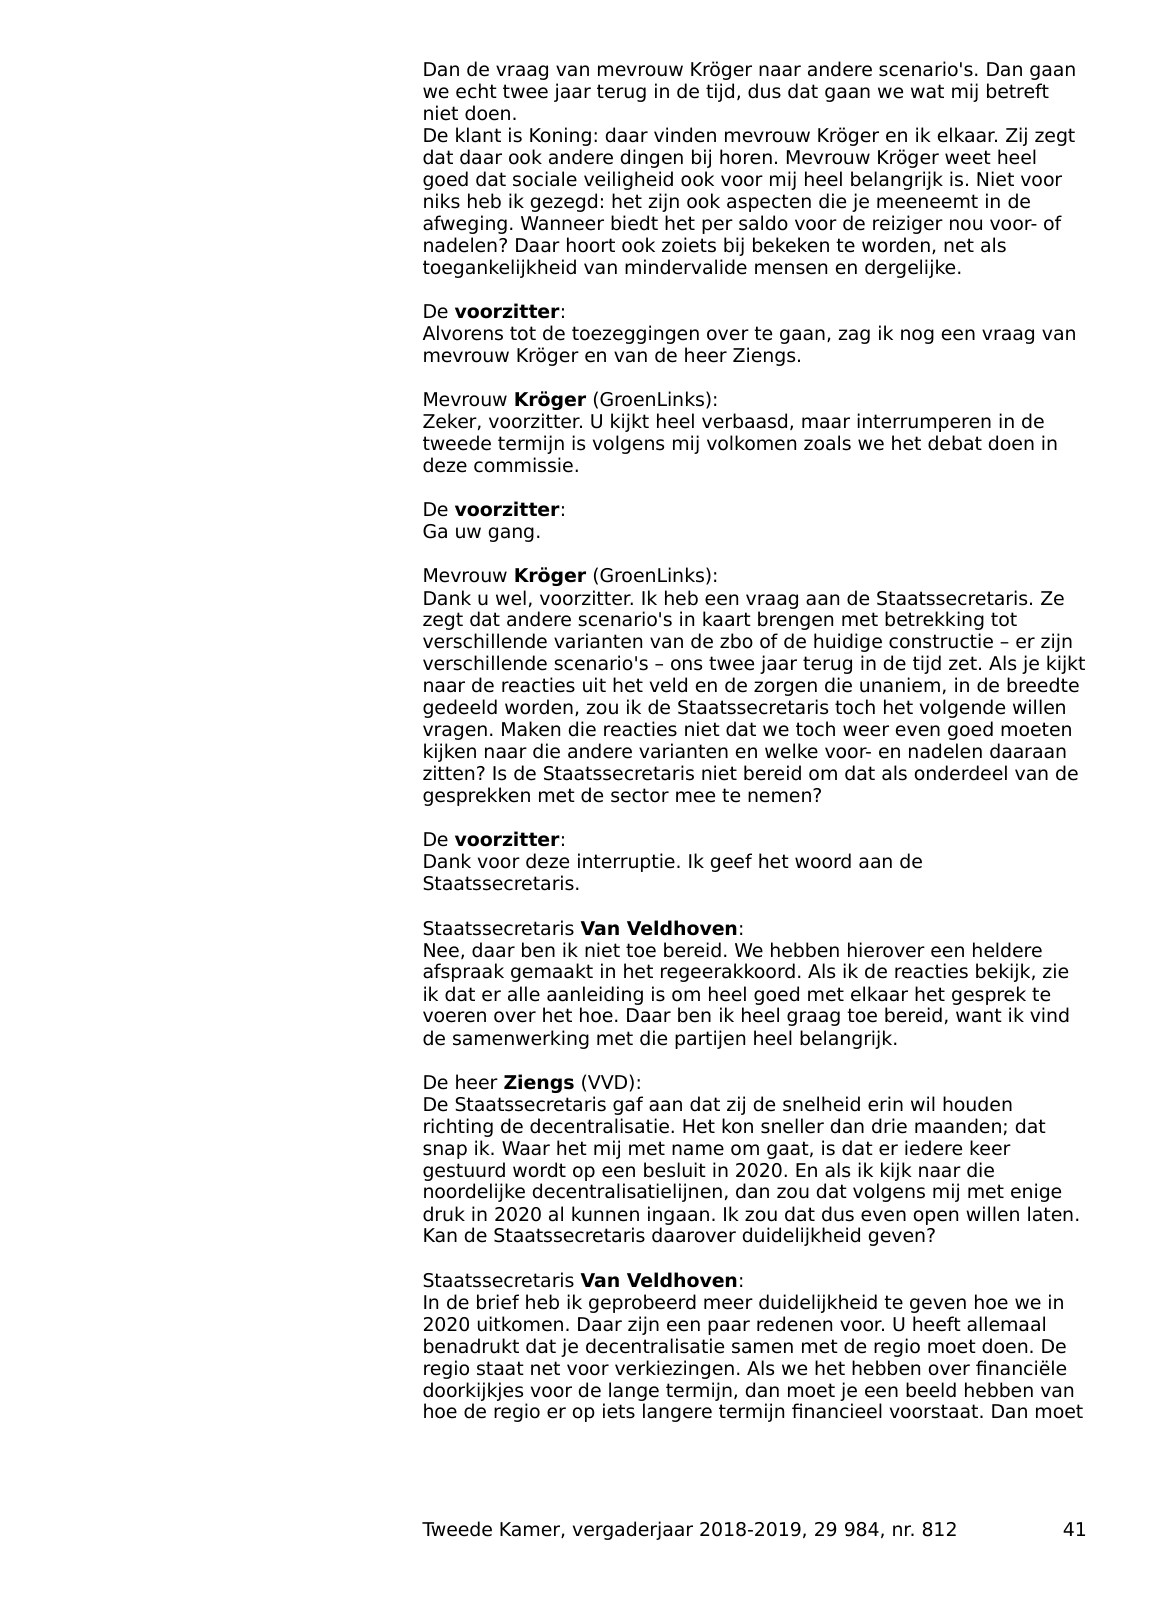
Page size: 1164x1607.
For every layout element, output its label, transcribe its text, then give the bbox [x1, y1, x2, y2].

text De voorzitter: [422, 499, 1087, 521]
text Dank u wel, voorzitter. Ik heb een vraag aan de Staatssecretaris. Ze zegt dat andere scenario's in kaart brengen met betrekking tot verschillende varianten van de zbo of de huidige constructie – er zijn verschillende scenario's – ons twee jaar terug in de tijd zet. Als je kijkt naar de reacties uit het veld en de zorgen die unaniem, in de breedte gedeeld worden, zou ik de Staatssecretaris toch het volgende willen vragen. Maken die reacties niet dat we toch weer even goed moeten kijken naar die andere varianten en welke voor- en nadelen daaraan zitten? Is de Staatssecretaris niet bereid om dat als onderdeel van de gesprekken met de sector mee te nemen? [422, 587, 1087, 807]
text De voorzitter: [422, 301, 1087, 323]
text De Staatssecretaris gaf aan dat zij de snelheid erin wil houden richting de decentralisatie. Het kon sneller dan drie maanden; dat snap ik. Waar het mij met name om gaat, is dat er iedere keer gestuurd wordt op een besluit in 2020. En als ik kijk naar die noordelijke decentralisatielijnen, dan zou dat volgens mij met enige druk in 2020 al kunnen ingaan. Ik zou dat dus even open willen laten. Kan de Staatssecretaris daarover duidelijkheid geven? [422, 1093, 1087, 1247]
text Mevrouw Kröger (GroenLinks): [422, 565, 1087, 587]
text Dan de vraag van mevrouw Kröger naar andere scenario's. Dan gaan we echt twee jaar terug in de tijd, dus dat gaan we wat mij betreft niet doen. [422, 59, 1087, 125]
text Zeker, voorzitter. U kijkt heel verbaasd, maar interrumperen in de tweede termijn is volgens mij volkomen zoals we het debat doen in deze commissie. [422, 411, 1087, 477]
text Ga uw gang. [422, 521, 1087, 543]
text Nee, daar ben ik niet toe bereid. We hebben hierover een heldere afspraak gemaakt in het regeerakkoord. Als ik de reacties bekijk, zie ik dat er alle aanleiding is om heel goed met elkaar het gesprek te voeren over het hoe. Daar ben ik heel graag toe bereid, want ik vind de samenwerking met die partijen heel belangrijk. [422, 939, 1087, 1049]
text De klant is Koning: daar vinden mevrouw Kröger en ik elkaar. Zij zegt dat daar ook andere dingen bij horen. Mevrouw Kröger weet heel goed dat sociale veiligheid ook voor mij heel belangrijk is. Niet voor niks heb ik gezegd: het zijn ook aspecten die je meeneemt in de afweging. Wanneer biedt het per saldo voor de reiziger nou voor- of nadelen? Daar hoort ook zoiets bij bekeken te worden, net als toegankelijkheid van mindervalide mensen en dergelijke. [422, 125, 1087, 279]
text Dank voor deze interruptie. Ik geef het woord aan de Staatssecretaris. [422, 851, 1087, 895]
text Staatssecretaris Van Veldhoven: [422, 1269, 1087, 1292]
text In de brief heb ik geprobeerd meer duidelijkheid te geven hoe we in 2020 uitkomen. Daar zijn een paar redenen voor. U heeft allemaal benadrukt dat je decentralisatie samen met de regio moet doen. De regio staat net voor verkiezingen. Als we het hebben over financiële doorkijkjes voor de lange termijn, dan moet je een beeld hebben van hoe de regio er op iets langere termijn financieel voorstaat. Dan moet [422, 1292, 1087, 1423]
text Staatssecretaris Van Veldhoven: [422, 917, 1087, 939]
text Mevrouw Kröger (GroenLinks): [422, 389, 1087, 411]
text De voorzitter: [422, 829, 1087, 851]
text Alvorens tot de toezeggingen over te gaan, zag ik nog een vraag van mevrouw Kröger en van de heer Ziengs. [422, 323, 1087, 367]
text De heer Ziengs (VVD): [422, 1072, 1087, 1093]
